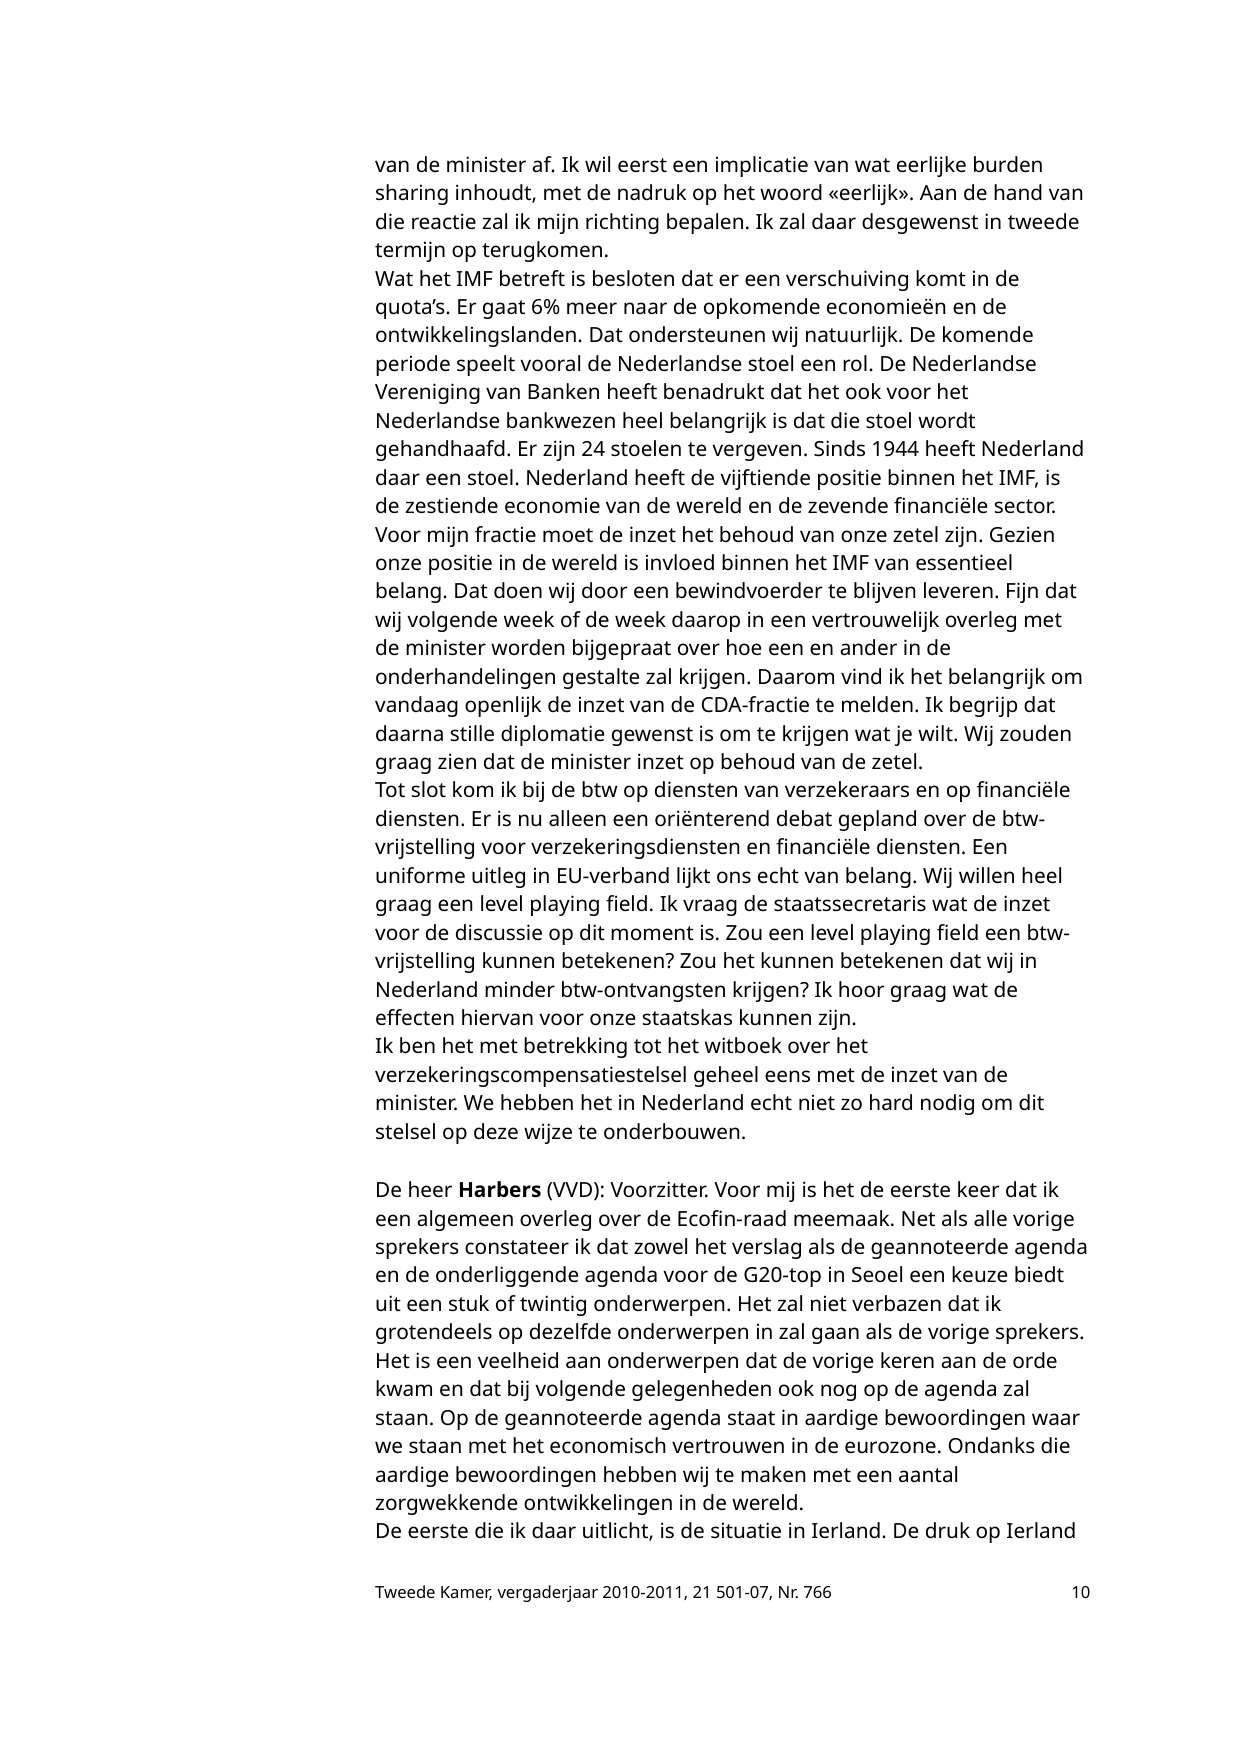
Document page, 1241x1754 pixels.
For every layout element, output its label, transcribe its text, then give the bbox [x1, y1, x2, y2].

text De eerste die ik daar uitlicht, is de situatie in Ierland. De druk op Ierland [375, 1517, 1090, 1545]
text Ik ben het met betrekking tot het witboek over het verzekeringscompensatiestelsel geheel eens met de inzet van de minister. We hebben het in Nederland echt niet zo hard nodig om dit stelsel op deze wijze te onderbouwen. [375, 1032, 1090, 1145]
text van de minister af. Ik wil eerst een implicatie van wat eerlijke burden sharing inhoudt, met de nadruk op het woord «eerlijk». Aan de hand van die reactie zal ik mijn richting bepalen. Ik zal daar desgewenst in tweede termijn op terugkomen. [375, 150, 1090, 264]
text De heer Harbers (VVD): Voorzitter. Voor mij is het de eerste keer dat ik een algemeen overleg over de Ecofin-raad meemaak. Net als alle vorige sprekers constateer ik dat zowel het verslag als de geannoteerde agenda en de onderliggende agenda voor de G20-top in Seoel een keuze biedt uit een stuk of twintig onderwerpen. Het zal niet verbazen dat ik grotendeels op dezelfde onderwerpen in zal gaan als de vorige sprekers. Het is een veelheid aan onderwerpen dat de vorige keren aan de orde kwam en dat bij volgende gelegenheden ook nog op de agenda zal staan. Op de geannoteerde agenda staat in aardige bewoordingen waar we staan met het economisch vertrouwen in de eurozone. Ondanks die aardige bewoordingen hebben wij te maken met een aantal zorgwekkende ontwikkelingen in de wereld. [375, 1175, 1090, 1517]
text Tot slot kom ik bij de btw op diensten van verzekeraars en op financiële diensten. Er is nu alleen een oriënterend debat gepland over de btw-vrijstelling voor verzekeringsdiensten en financiële diensten. Een uniforme uitleg in EU-verband lijkt ons echt van belang. Wij willen heel graag een level playing field. Ik vraag de staatssecretaris wat de inzet voor de discussie op dit moment is. Zou een level playing field een btw-vrijstelling kunnen betekenen? Zou het kunnen betekenen dat wij in Nederland minder btw-ontvangsten krijgen? Ik hoor graag wat de effecten hiervan voor onze staatskas kunnen zijn. [375, 776, 1090, 1032]
text Wat het IMF betreft is besloten dat er een verschuiving komt in de quota’s. Er gaat 6% meer naar de opkomende economieën en de ontwikkelingslanden. Dat ondersteunen wij natuurlijk. De komende periode speelt vooral de Nederlandse stoel een rol. De Nederlandse Vereniging van Banken heeft benadrukt dat het ook voor het Nederlandse bankwezen heel belangrijk is dat die stoel wordt gehandhaafd. Er zijn 24 stoelen te vergeven. Sinds 1944 heeft Nederland daar een stoel. Nederland heeft de vijftiende positie binnen het IMF, is de zestiende economie van de wereld en de zevende financiële sector. Voor mijn fractie moet de inzet het behoud van onze zetel zijn. Gezien onze positie in de wereld is invloed binnen het IMF van essentieel belang. Dat doen wij door een bewindvoerder te blijven leveren. Fijn dat wij volgende week of de week daarop in een vertrouwelijk overleg met de minister worden bijgepraat over hoe een en ander in de onderhandelingen gestalte zal krijgen. Daarom vind ik het belangrijk om vandaag openlijk de inzet van de CDA-fractie te melden. Ik begrijp dat daarna stille diplomatie gewenst is om te krijgen wat je wilt. Wij zouden graag zien dat de minister inzet op behoud van de zetel. [375, 264, 1090, 776]
